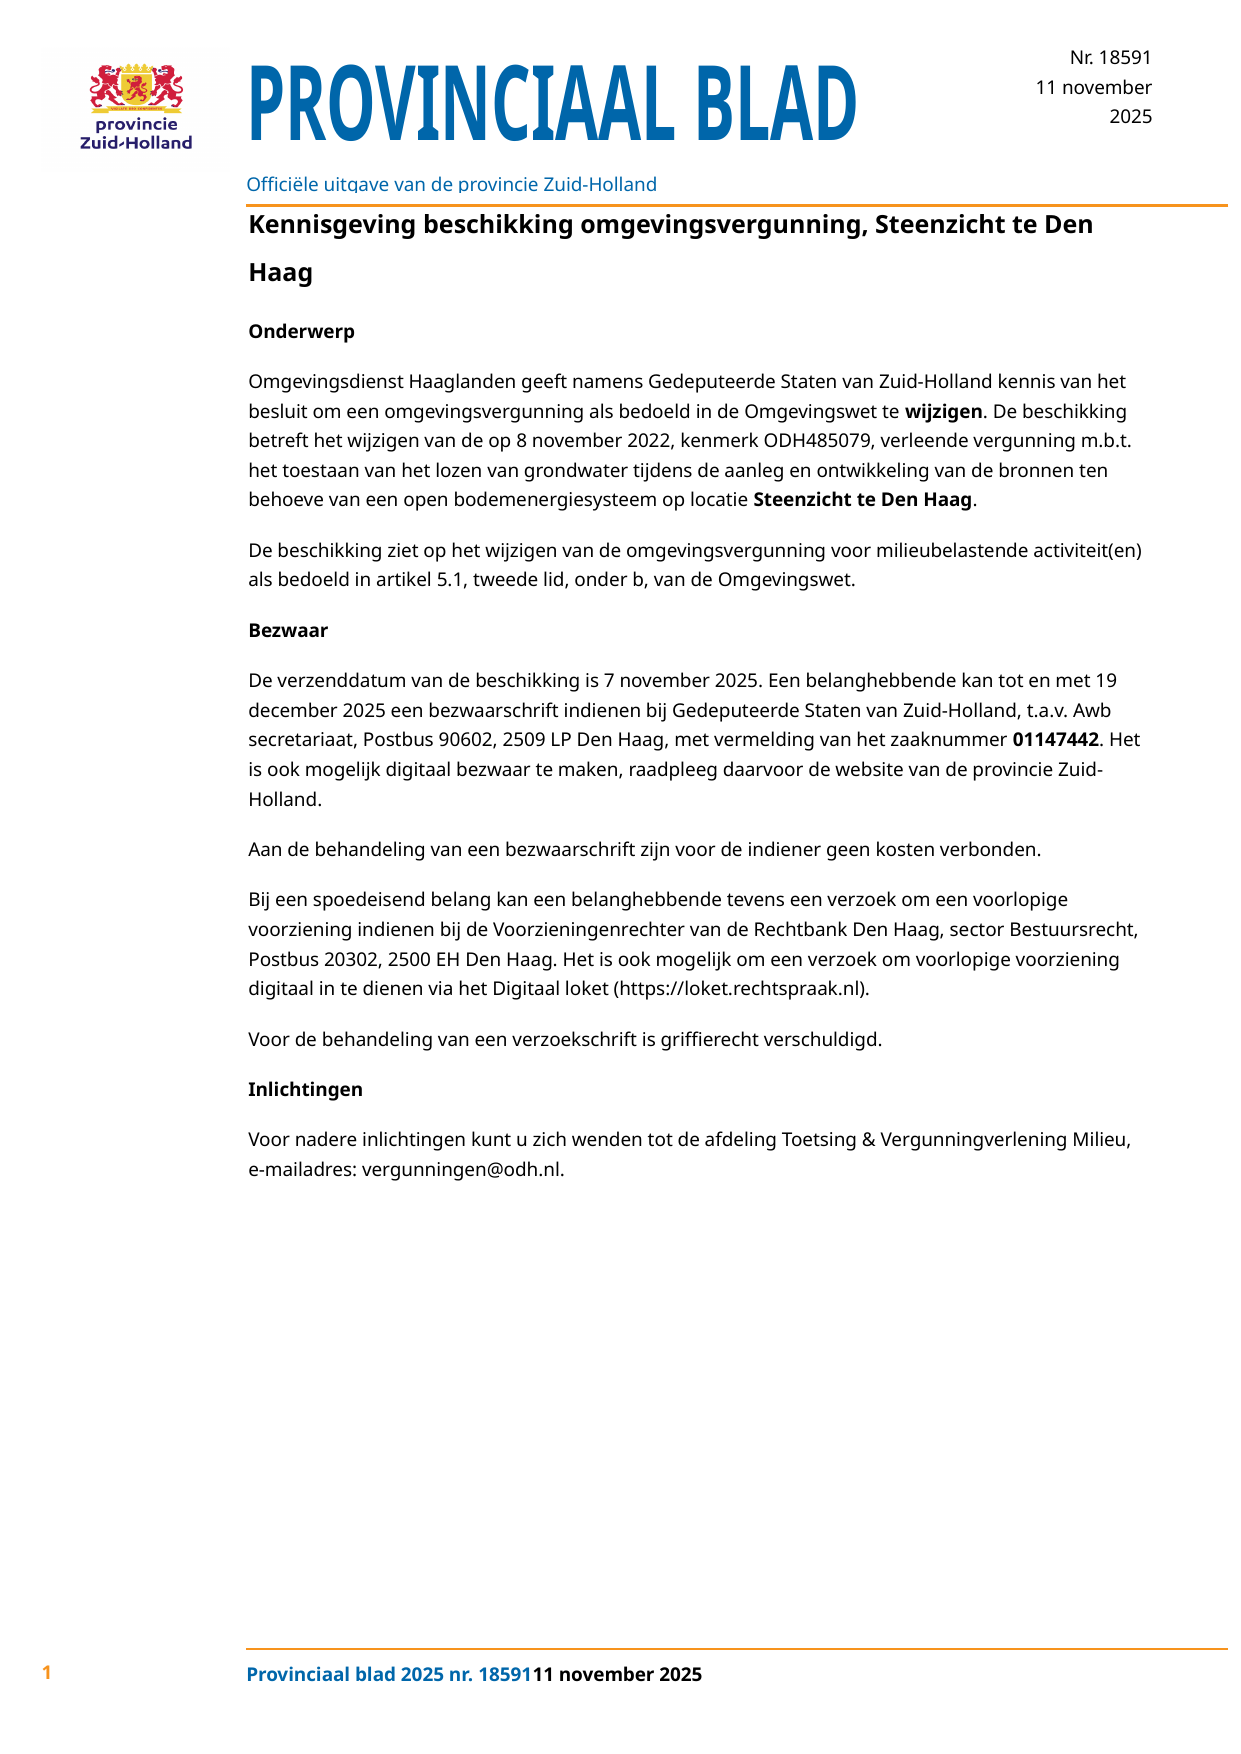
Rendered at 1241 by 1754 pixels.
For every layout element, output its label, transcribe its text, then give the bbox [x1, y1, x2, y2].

text Inlichtingen [248, 1076, 1152, 1102]
text De beschikking ziet op het wijzigen van de omgevingsvergunning voor milieubelastende activiteit(en) als bedoeld in artikel 5.1, tweede lid, onder b, van de Omgevingswet. [248, 537, 1152, 592]
text Bezwaar [248, 617, 1152, 643]
picture [41, 47, 231, 172]
text De verzenddatum van de beschikking is 7 november 2025. Een belanghebbende kan tot en met 19 december 2025 een bezwaarschrift indienen bij Gedeputeerde Staten van Zuid-Holland, t.a.v. Awb secretariaat, Postbus 90602, 2509 LP Den Haag, met vermelding van het zaaknummer 01147442. Het is ook mogelijk digitaal bezwaar te maken, raadpleeg daarvoor de website van de provincie Zuid-Holland. [248, 667, 1152, 812]
text Aan de behandeling van een bezwaarschrift zijn voor de indiener geen kosten verbonden. [248, 836, 1152, 862]
text Bij een spoedeisend belang kan een belanghebbende tevens een verzoek om een voorlopige voorziening indienen bij de Voorzieningenrechter van de Rechtbank Den Haag, sector Bestuursrecht, Postbus 20302, 2500 EH Den Haag. Het is ook mogelijk om een verzoek om voorlopige voorziening digitaal in te dienen via het Digitaal loket (https://loket.rechtspraak.nl). [248, 887, 1152, 1001]
text Kennisgeving beschikking omgevingsvergunning, Steenzicht te Den Haag [248, 207, 1152, 288]
text Voor de behandeling van een verzoekschrift is griffierecht verschuldigd. [248, 1026, 1152, 1052]
text Onderwerp [248, 318, 1152, 344]
text Omgevingsdienst Haaglanden geeft namens Gedeputeerde Staten van Zuid-Holland kennis van het besluit om een omgevingsvergunning als bedoeld in de Omgevingswet te wijzigen. De beschikking betreft het wijzigen van de op 8 november 2022, kenmerk ODH485079, verleende vergunning m.b.t. het toestaan van het lozen van grondwater tijdens de aanleg en ontwikkeling van de bronnen ten behoeve van een open bodemenergiesysteem op locatie Steenzicht te Den Haag. [248, 368, 1152, 512]
text Voor nadere inlichtingen kunt u zich wenden tot de afdeling Toetsing & Vergunningverlening Milieu, e-mailadres: vergunningen@odh.nl. [248, 1127, 1152, 1182]
